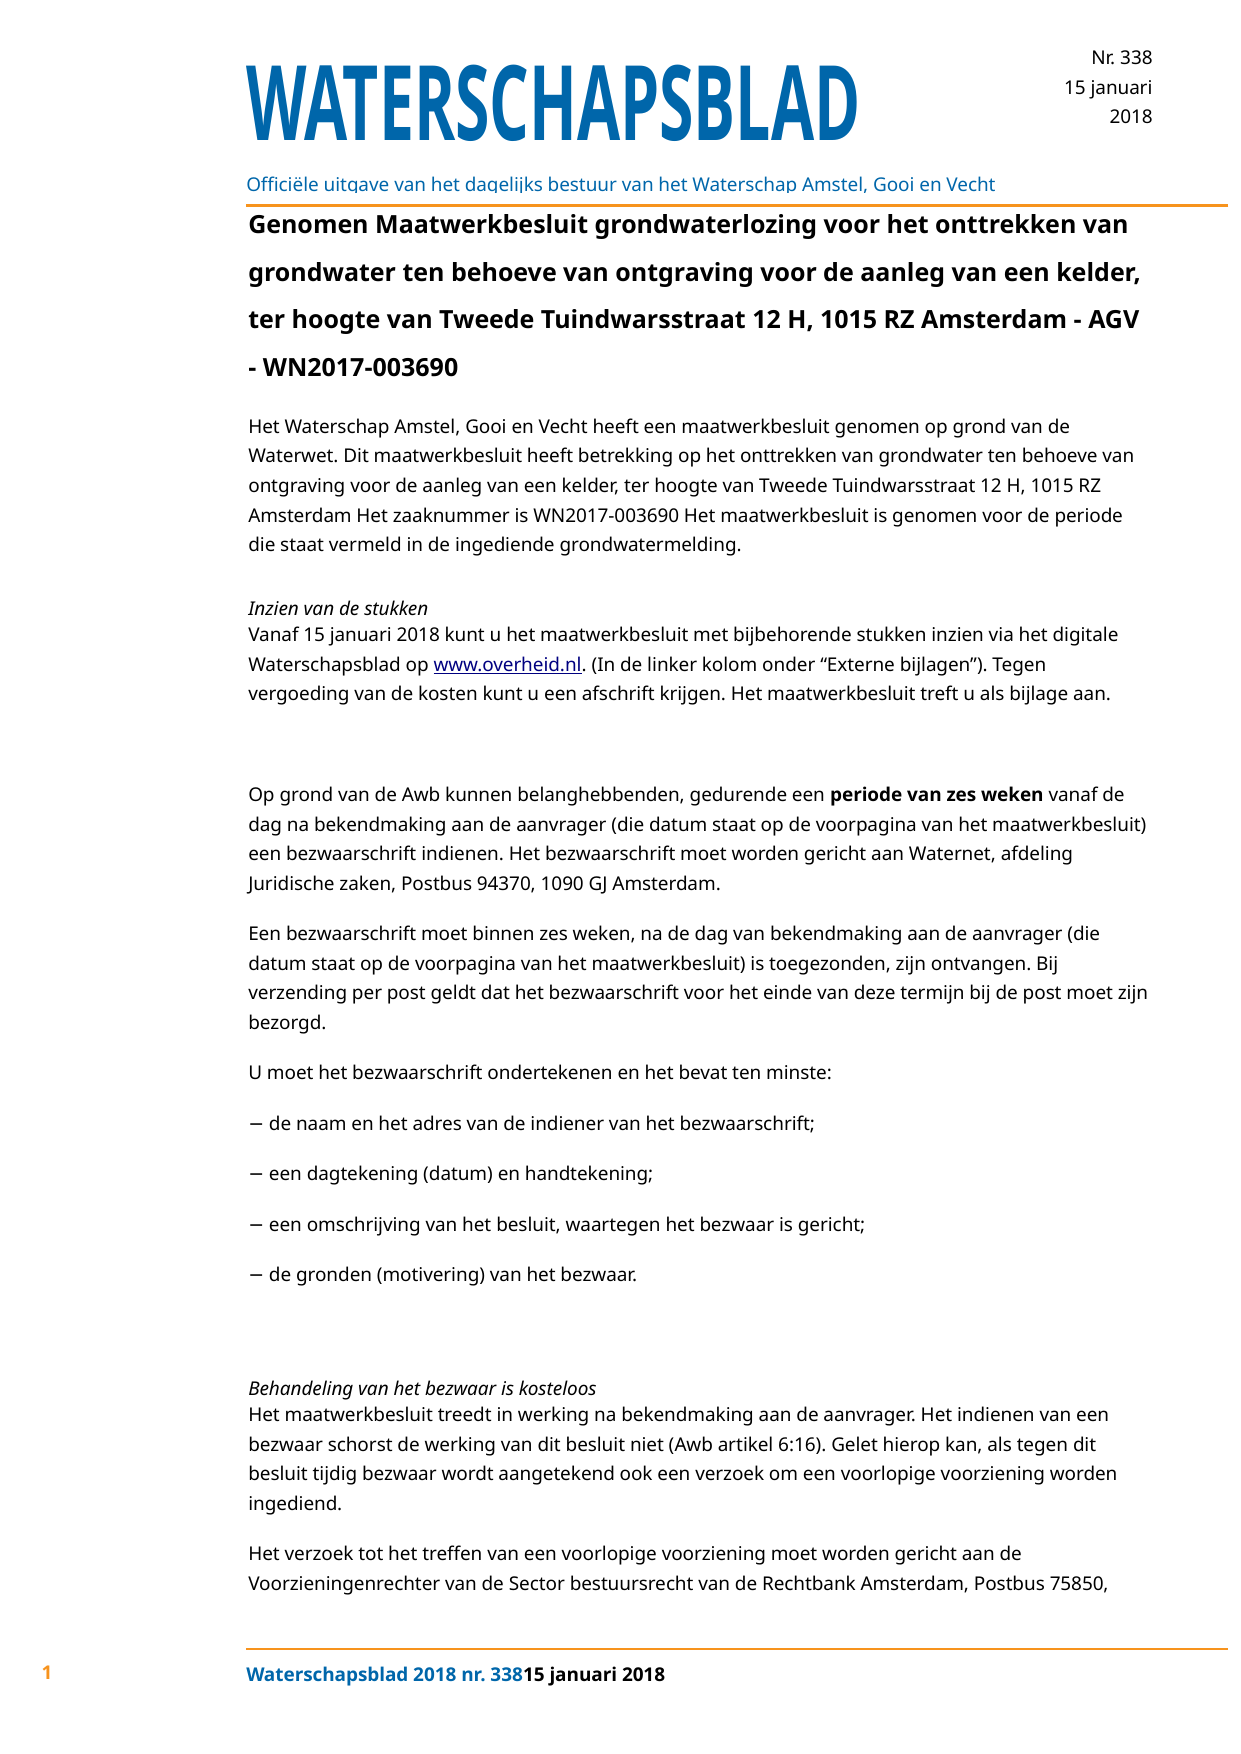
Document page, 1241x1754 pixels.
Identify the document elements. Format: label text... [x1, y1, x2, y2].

text Een bezwaarschrift moet binnen zes weken, na de dag van bekendmaking aan de aanvrager (die datum staat op de voorpagina van het maatwerkbesluit) is toegezonden, zijn ontvangen. Bij verzending per post geldt dat het bezwaarschrift voor het einde van deze termijn bij de post moet zijn bezorgd. [248, 920, 1152, 1035]
text Inzien van de stukken [248, 595, 1152, 621]
text Op grond van de Awb kunnen belanghebbenden, gedurende een periode van zes weken vanaf de dag na bekendmaking aan de aanvrager (die datum staat op de voorpagina van het maatwerkbesluit) een bezwaarschrift indienen. Het bezwaarschrift moet worden gericht aan Waternet, afdeling Juridische zaken, Postbus 94370, 1090 GJ Amsterdam. [248, 781, 1152, 896]
text − de gronden (motivering) van het bezwaar. [248, 1261, 1152, 1287]
text − de naam en het adres van de indiener van het bezwaarschrift; [248, 1110, 1152, 1136]
text Genomen Maatwerkbesluit grondwaterlozing voor het onttrekken van grondwater ten behoeve van ontgraving voor de aanleg van een kelder, ter hoogte van Tweede Tuindwarsstraat 12 H, 1015 RZ Amsterdam - AGV - WN2017-003690 [248, 207, 1152, 384]
text − een omschrijving van het besluit, waartegen het bezwaar is gericht; [248, 1211, 1152, 1236]
text Het Waterschap Amstel, Gooi en Vecht heeft een maatwerkbesluit genomen op grond van de Waterwet. Dit maatwerkbesluit heeft betrekking op het onttrekken van grondwater ten behoeve van ontgraving voor de aanleg van een kelder, ter hoogte van Tweede Tuindwarsstraat 12 H, 1015 RZ Amsterdam Het zaaknummer is WN2017-003690 Het maatwerkbesluit is genomen voor de periode die staat vermeld in de ingediende grondwatermelding. [248, 413, 1152, 557]
text Behandeling van het bezwaar is kosteloos [248, 1376, 1152, 1401]
picture [41, 47, 231, 172]
text Het maatwerkbesluit treedt in werking na bekendmaking aan de aanvrager. Het indienen van een bezwaar schorst de werking van dit besluit niet (Awb artikel 6:16). Gelet hierop kan, als tegen dit besluit tijdig bezwaar wordt aangetekend ook een verzoek om een voorlopige voorziening worden ingediend. [248, 1401, 1152, 1516]
text Het verzoek tot het treffen van een voorlopige voorziening moet worden gericht aan de Voorzieningenrechter van de Sector bestuursrecht van de Rechtbank Amsterdam, Postbus 75850, [248, 1540, 1152, 1596]
text Vanaf 15 januari 2018 kunt u het maatwerkbesluit met bijbehorende stukken inzien via het digitale Waterschapsblad op www.overheid.nl. (In de linker kolom onder “Externe bijlagen”). Tegen vergoeding van de kosten kunt u een afschrift krijgen. Het maatwerkbesluit treft u als bijlage aan. [248, 621, 1152, 706]
text U moet het bezwaarschrift ondertekenen en het bevat ten minste: [248, 1059, 1152, 1085]
text − een dagtekening (datum) en handtekening; [248, 1160, 1152, 1186]
